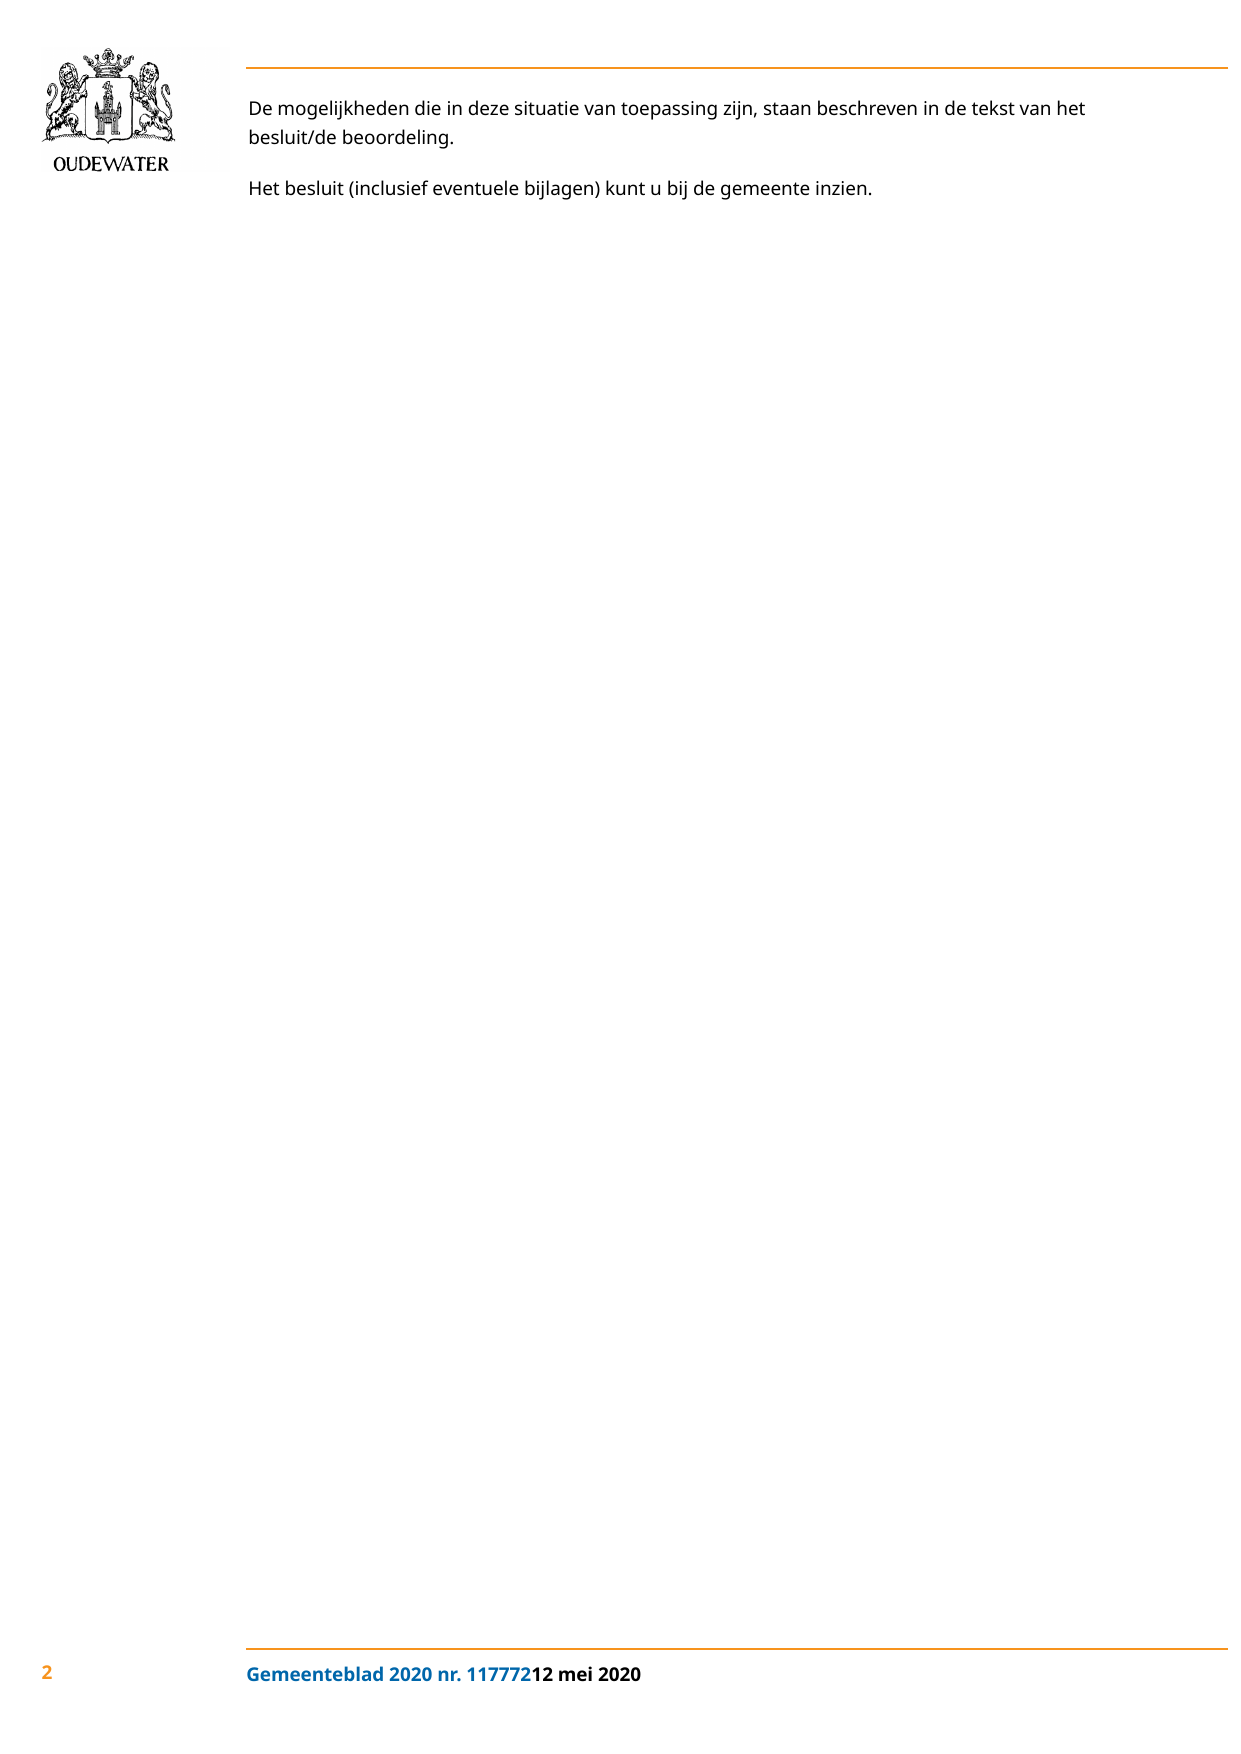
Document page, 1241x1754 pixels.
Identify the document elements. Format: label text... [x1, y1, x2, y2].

text Het besluit (inclusief eventuele bijlagen) kunt u bij de gemeente inzien. [248, 175, 1152, 201]
text De mogelijkheden die in deze situatie van toepassing zijn, staan beschreven in de tekst van het besluit/de beoordeling. [248, 95, 1152, 150]
picture [41, 47, 231, 172]
